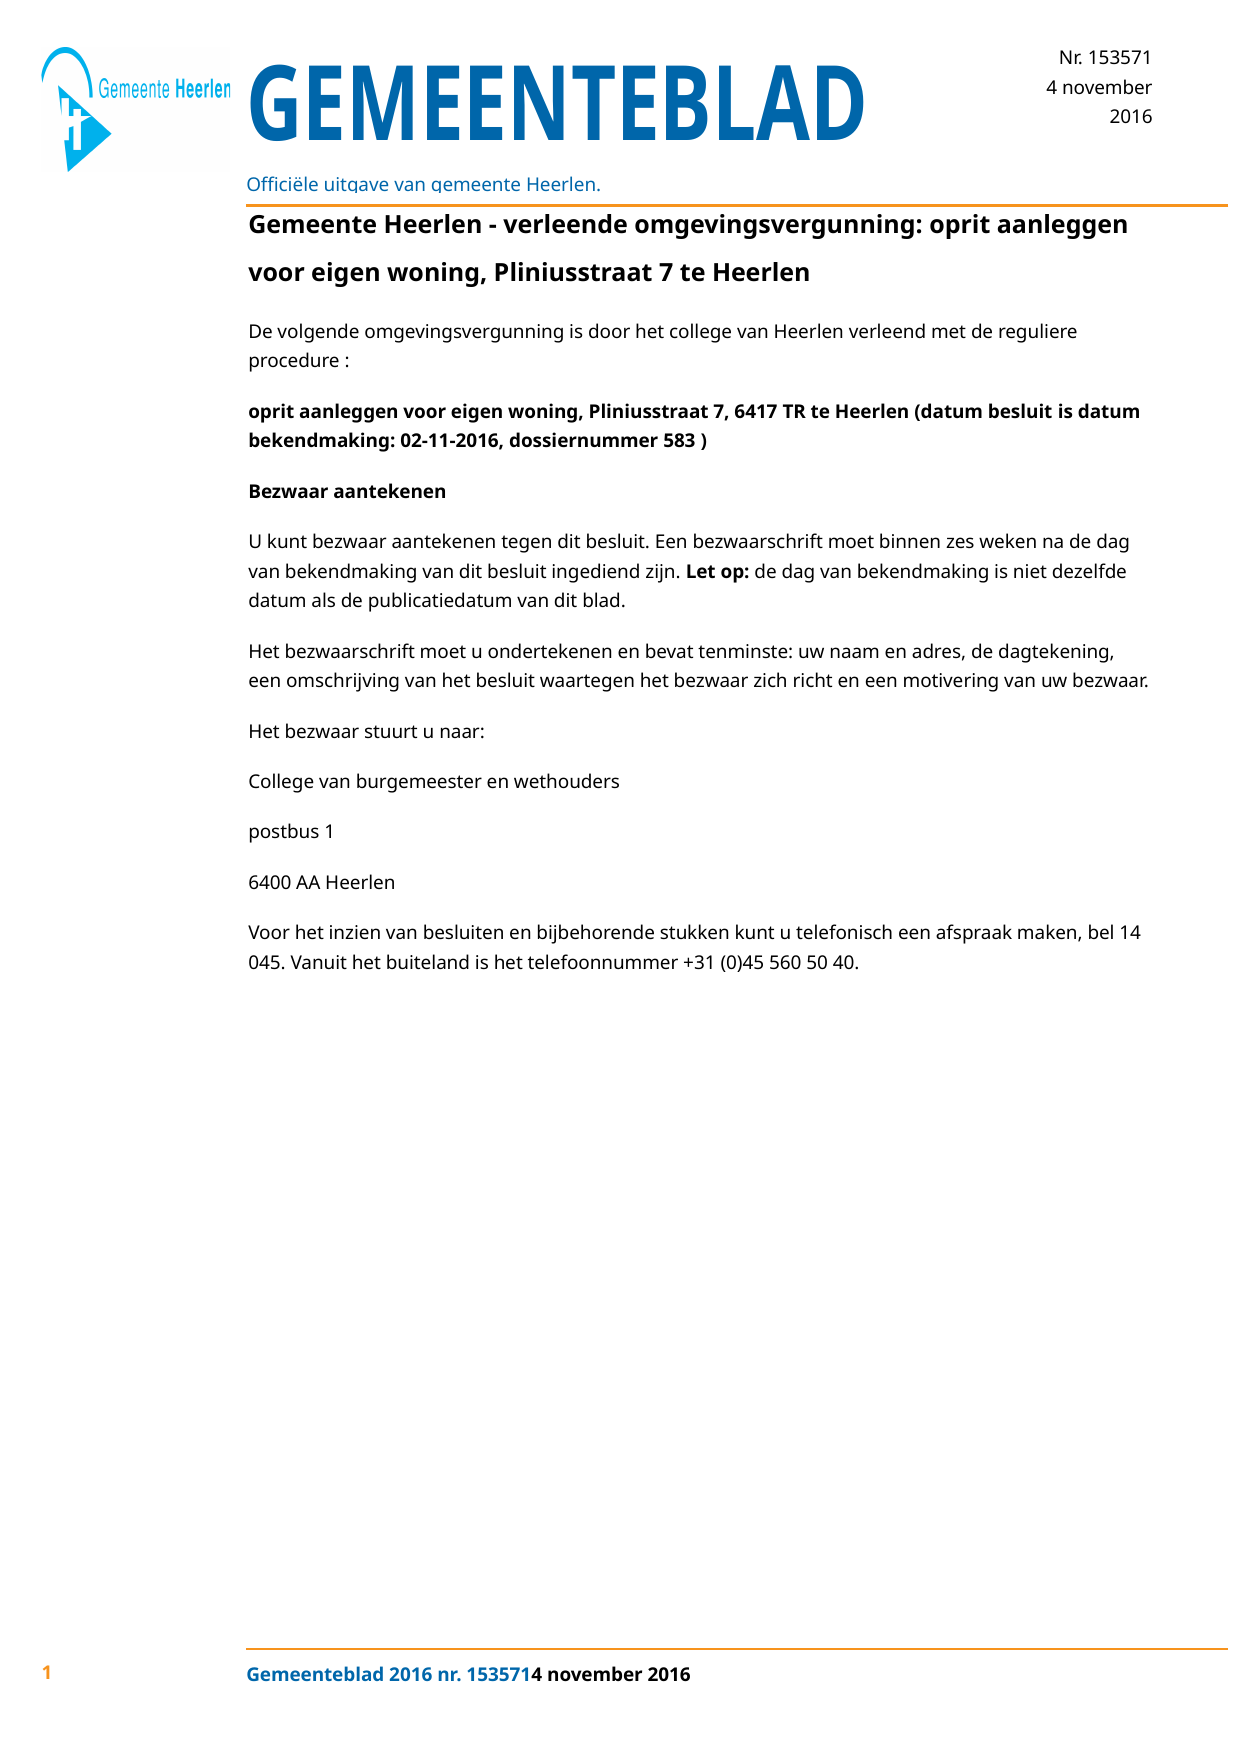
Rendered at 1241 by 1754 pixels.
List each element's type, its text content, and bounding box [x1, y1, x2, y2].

text U kunt bezwaar aantekenen tegen dit besluit. Een bezwaarschrift moet binnen zes weken na de dag van bekendmaking van dit besluit ingediend zijn. Let op: de dag van bekendmaking is niet dezelfde datum als de publicatiedatum van dit blad. [248, 528, 1152, 613]
text Het bezwaarschrift moet u ondertekenen en bevat tenminste: uw naam en adres, de dagtekening, een omschrijving van het besluit waartegen het bezwaar zich richt en een motivering van uw bezwaar. [248, 638, 1152, 693]
text postbus 1 [248, 819, 1152, 844]
text Gemeente Heerlen - verleende omgevingsvergunning: oprit aanleggen voor eigen woning, Pliniusstraat 7 te Heerlen [248, 207, 1152, 288]
text oprit aanleggen voor eigen woning, Pliniusstraat 7, 6417 TR te Heerlen (datum besluit is datum bekendmaking: 02-11-2016, dossiernummer 583 ) [248, 398, 1152, 453]
text Het bezwaar stuurt u naar: [248, 718, 1152, 744]
text 6400 AA Heerlen [248, 869, 1152, 895]
text College van burgemeester en wethouders [248, 768, 1152, 794]
text De volgende omgevingsvergunning is door het college van Heerlen verleend met de reguliere procedure : [248, 318, 1152, 373]
text Bezwaar aantekenen [248, 478, 1152, 504]
text Voor het inzien van besluiten en bijbehorende stukken kunt u telefonisch een afspraak maken, bel 14 045. Vanuit het buiteland is het telefoonnummer +31 (0)45 560 50 40. [248, 919, 1152, 975]
picture [41, 47, 58, 70]
picture [41, 47, 231, 172]
